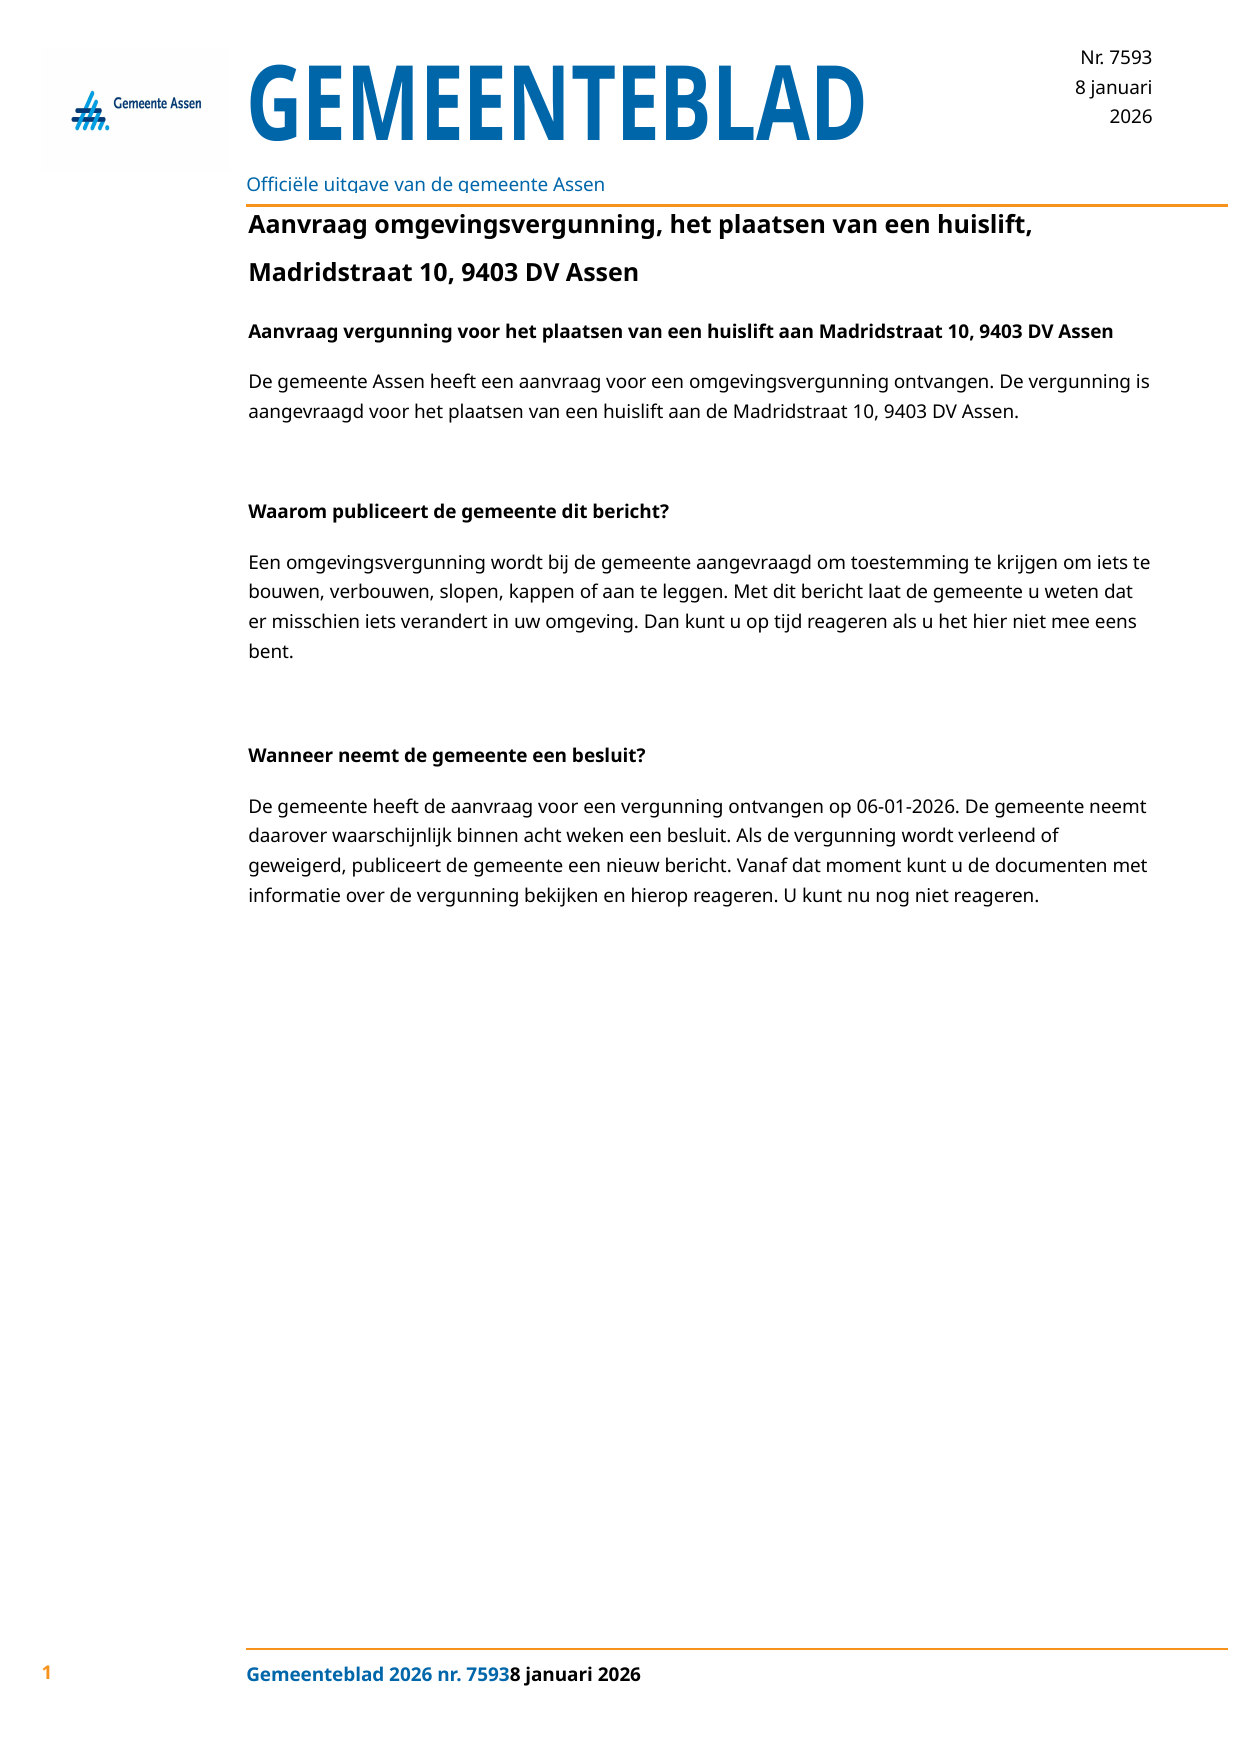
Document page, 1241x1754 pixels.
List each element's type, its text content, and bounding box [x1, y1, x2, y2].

text Een omgevingsvergunning wordt bij de gemeente aangevraagd om toestemming te krijgen om iets te bouwen, verbouwen, slopen, kappen of aan te leggen. Met dit bericht laat de gemeente u weten dat er misschien iets verandert in uw omgeving. Dan kunt u op tijd reageren als u het hier niet mee eens bent. [248, 549, 1152, 664]
text De gemeente Assen heeft een aanvraag voor een omgevingsvergunning ontvangen. De vergunning is aangevraagd voor het plaatsen van een huislift aan de Madridstraat 10, 9403 DV Assen. [248, 368, 1152, 424]
text Aanvraag omgevingsvergunning, het plaatsen van een huislift, Madridstraat 10, 9403 DV Assen [248, 207, 1152, 288]
picture [41, 47, 231, 172]
text Aanvraag vergunning voor het plaatsen van een huislift aan Madridstraat 10, 9403 DV Assen [248, 318, 1152, 344]
text De gemeente heeft de aanvraag voor een vergunning ontvangen op 06-01-2026. De gemeente neemt daarover waarschijnlijk binnen acht weken een besluit. Als de vergunning wordt verleend of geweigerd, publiceert de gemeente een nieuw bericht. Vanaf dat moment kunt u de documenten met informatie over de vergunning bekijken en hierop reageren. U kunt nu nog niet reageren. [248, 793, 1152, 908]
text Waarom publiceert de gemeente dit bericht? [248, 499, 1152, 524]
text ﻿Wanneer neemt de gemeente een besluit? [248, 739, 1152, 768]
